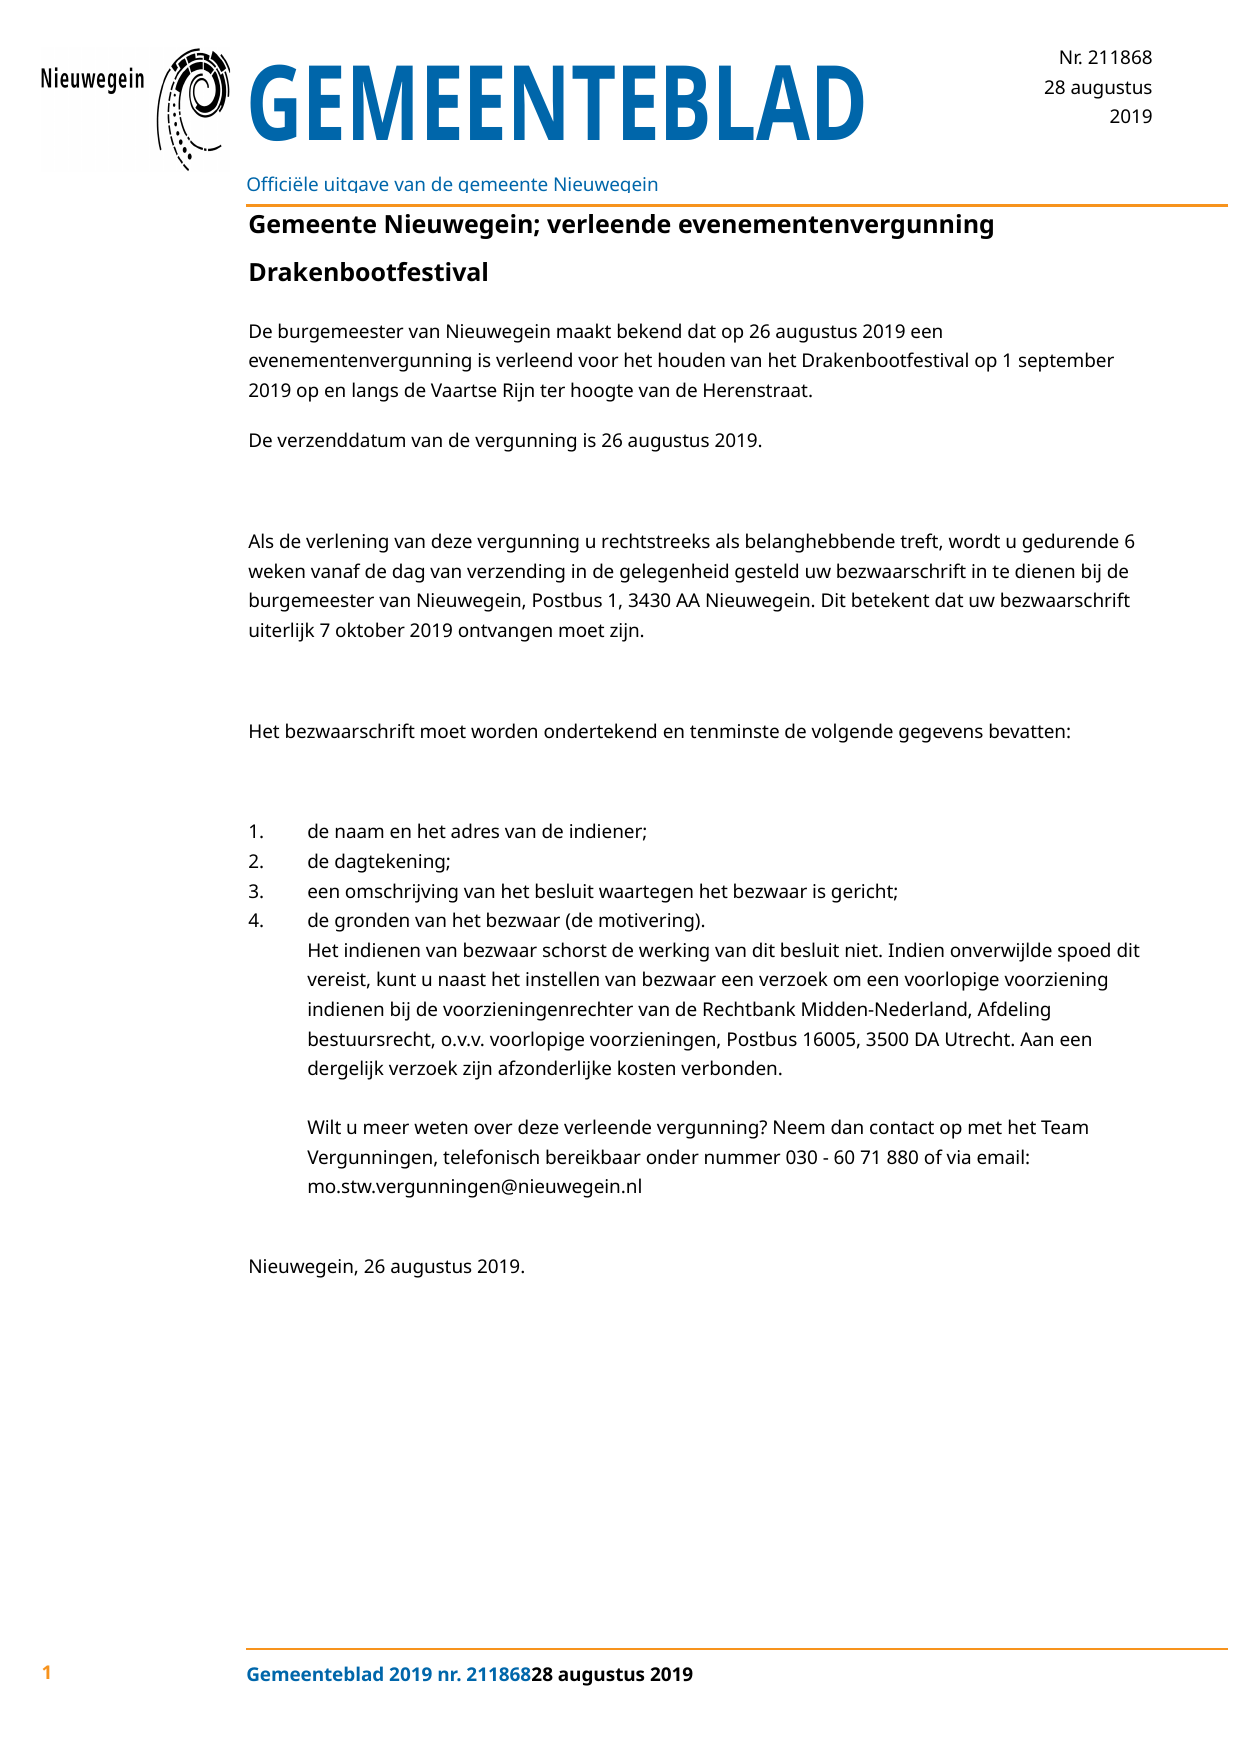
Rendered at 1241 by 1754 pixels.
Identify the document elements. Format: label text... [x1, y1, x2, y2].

picture [41, 47, 231, 172]
text De burgemeester van Nieuwegein maakt bekend dat op 26 augustus 2019 een evenementenvergunning is verleend voor het houden van het Drakenbootfestival op 1 september 2019 op en langs de Vaartse Rijn ter hoogte van de Herenstraat. [248, 318, 1152, 403]
list Wilt u meer weten over deze verleende vergunning? Neem dan contact op met het Team Vergunningen, telefonisch bereikbaar onder nummer 030 - 60 71 880 of via email: mo.stw.vergunningen@nieuwegein.nl [248, 1114, 1152, 1199]
text Nieuwegein, 26 augustus 2019. [248, 1254, 1152, 1279]
list de dagtekening; [248, 848, 1152, 874]
text Gemeente Nieuwegein; verleende evenementenvergunning Drakenbootfestival [248, 207, 1152, 288]
list een omschrijving van het besluit waartegen het bezwaar is gericht; [248, 878, 1152, 904]
list de gronden van het bezwaar (de motivering). [248, 907, 1152, 933]
text Het bezwaarschrift moet worden ondertekend en tenminste de volgende gegevens bevatten: [248, 718, 1152, 744]
list Het indienen van bezwaar schorst de werking van dit besluit niet. Indien onverwijlde spoed dit vereist, kunt u naast het instellen van bezwaar een verzoek om een voorlopige voorziening indienen bij de voorzieningenrechter van de Rechtbank Midden-Nederland, Afdeling bestuursrecht, o.v.v. voorlopige voorzieningen, Postbus 16005, 3500 DA Utrecht. Aan een dergelijk verzoek zijn afzonderlijke kosten verbonden. [248, 937, 1152, 1081]
list de naam en het adres van de indiener; [248, 819, 1152, 844]
text De verzenddatum van de vergunning is 26 augustus 2019. [248, 427, 1152, 453]
text Als de verlening van deze vergunning u rechtstreeks als belanghebbende treft, wordt u gedurende 6 weken vanaf de dag van verzending in de gelegenheid gesteld uw bezwaarschrift in te dienen bij de burgemeester van Nieuwegein, Postbus 1, 3430 AA Nieuwegein. Dit betekent dat uw bezwaarschrift uiterlijk 7 oktober 2019 ontvangen moet zijn. [248, 528, 1152, 643]
